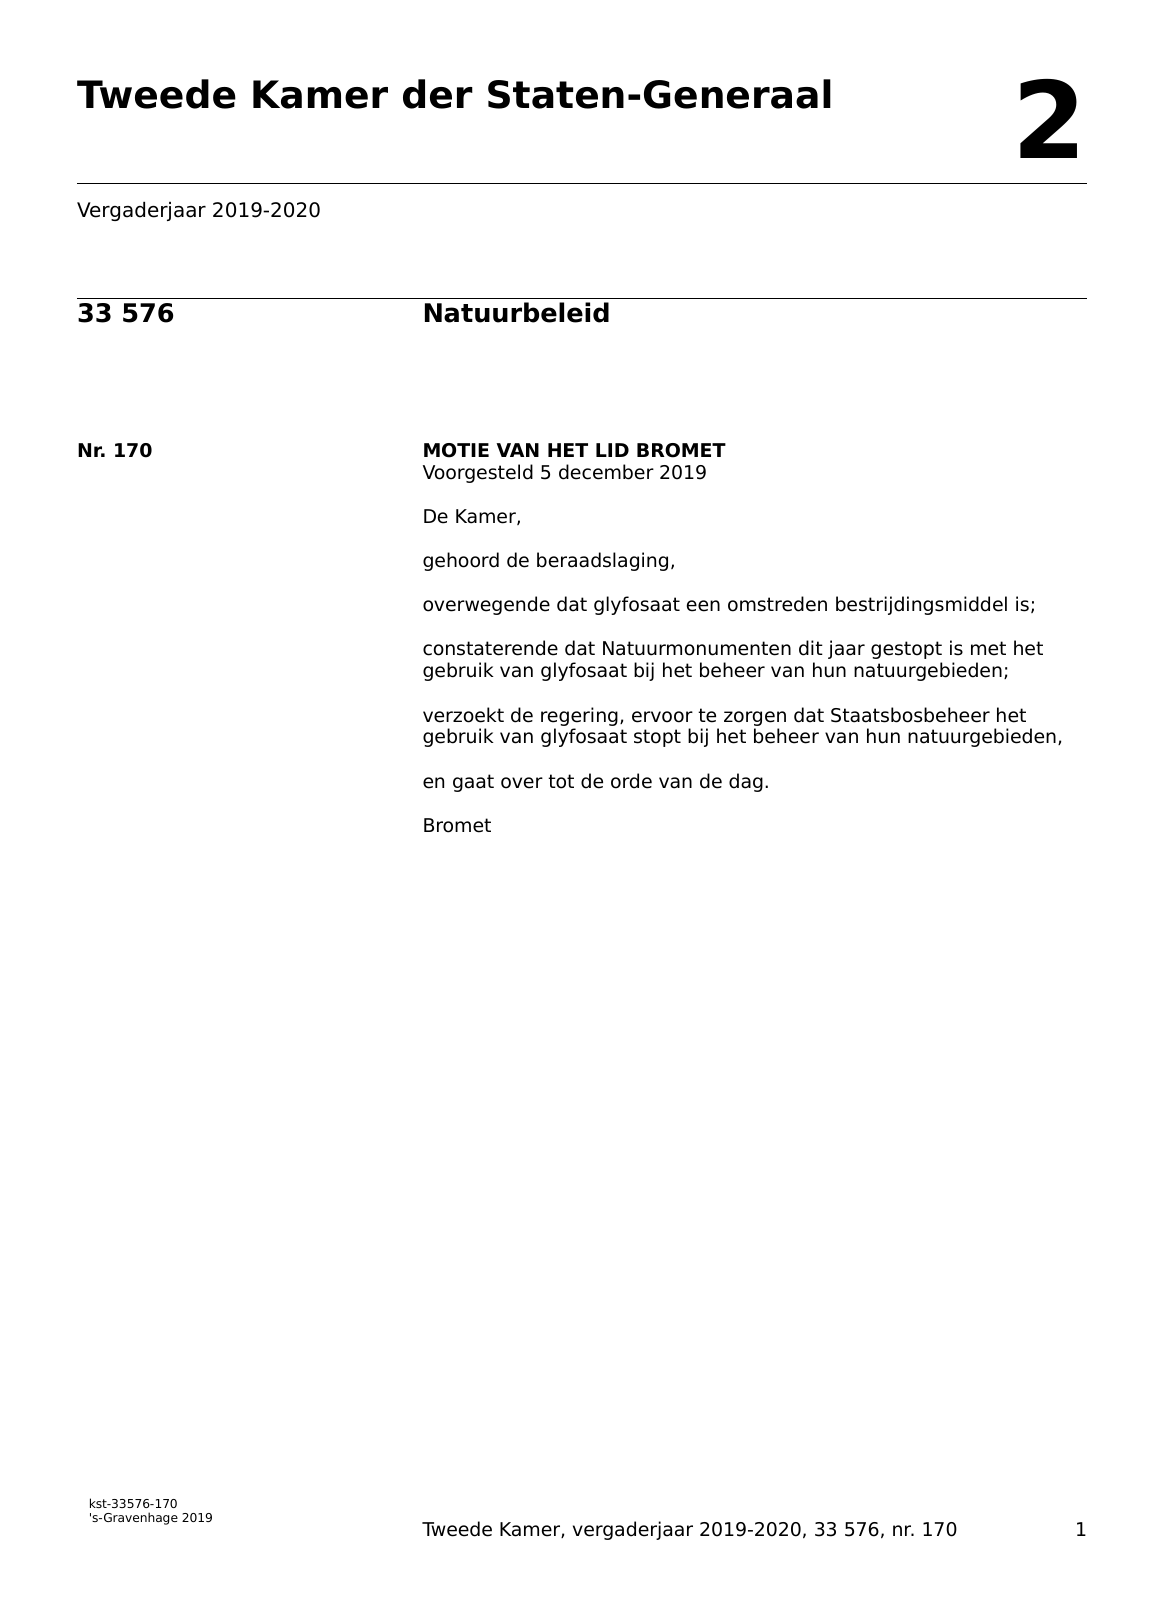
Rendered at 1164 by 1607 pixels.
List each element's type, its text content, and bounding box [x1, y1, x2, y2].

text gehoord de beraadslaging, [422, 550, 1087, 572]
table_cell Vergaderjaar 2019-2020 [77, 184, 1087, 298]
text Voorgesteld 5 december 2019 [422, 462, 1087, 484]
text De Kamer, [422, 506, 1087, 528]
text kst-33576-170 [88, 1497, 323, 1511]
text Bromet [422, 815, 1087, 837]
text constaterende dat Natuurmonumenten dit jaar gestopt is met het gebruik van glyfosaat bij het beheer van hun natuurgebieden; [422, 638, 1087, 682]
text overwegende dat glyfosaat een omstreden bestrijdingsmiddel is; [422, 594, 1087, 616]
subtitle Nr. 170 MOTIE VAN HET LID BROMET [77, 440, 1087, 462]
subtitle 33 576 Natuurbeleid [77, 299, 1087, 329]
text verzoekt de regering, ervoor te zorgen dat Staatsbosbeheer het gebruik van glyfosaat stopt bij het beheer van hun natuurgebieden, [422, 704, 1087, 748]
table_header Tweede Kamer der Staten-Generaal [77, 59, 886, 183]
table_header 2 [886, 59, 1087, 183]
text 's-Gravenhage 2019 [88, 1511, 323, 1525]
text en gaat over tot de orde van de dag. [422, 771, 1087, 793]
